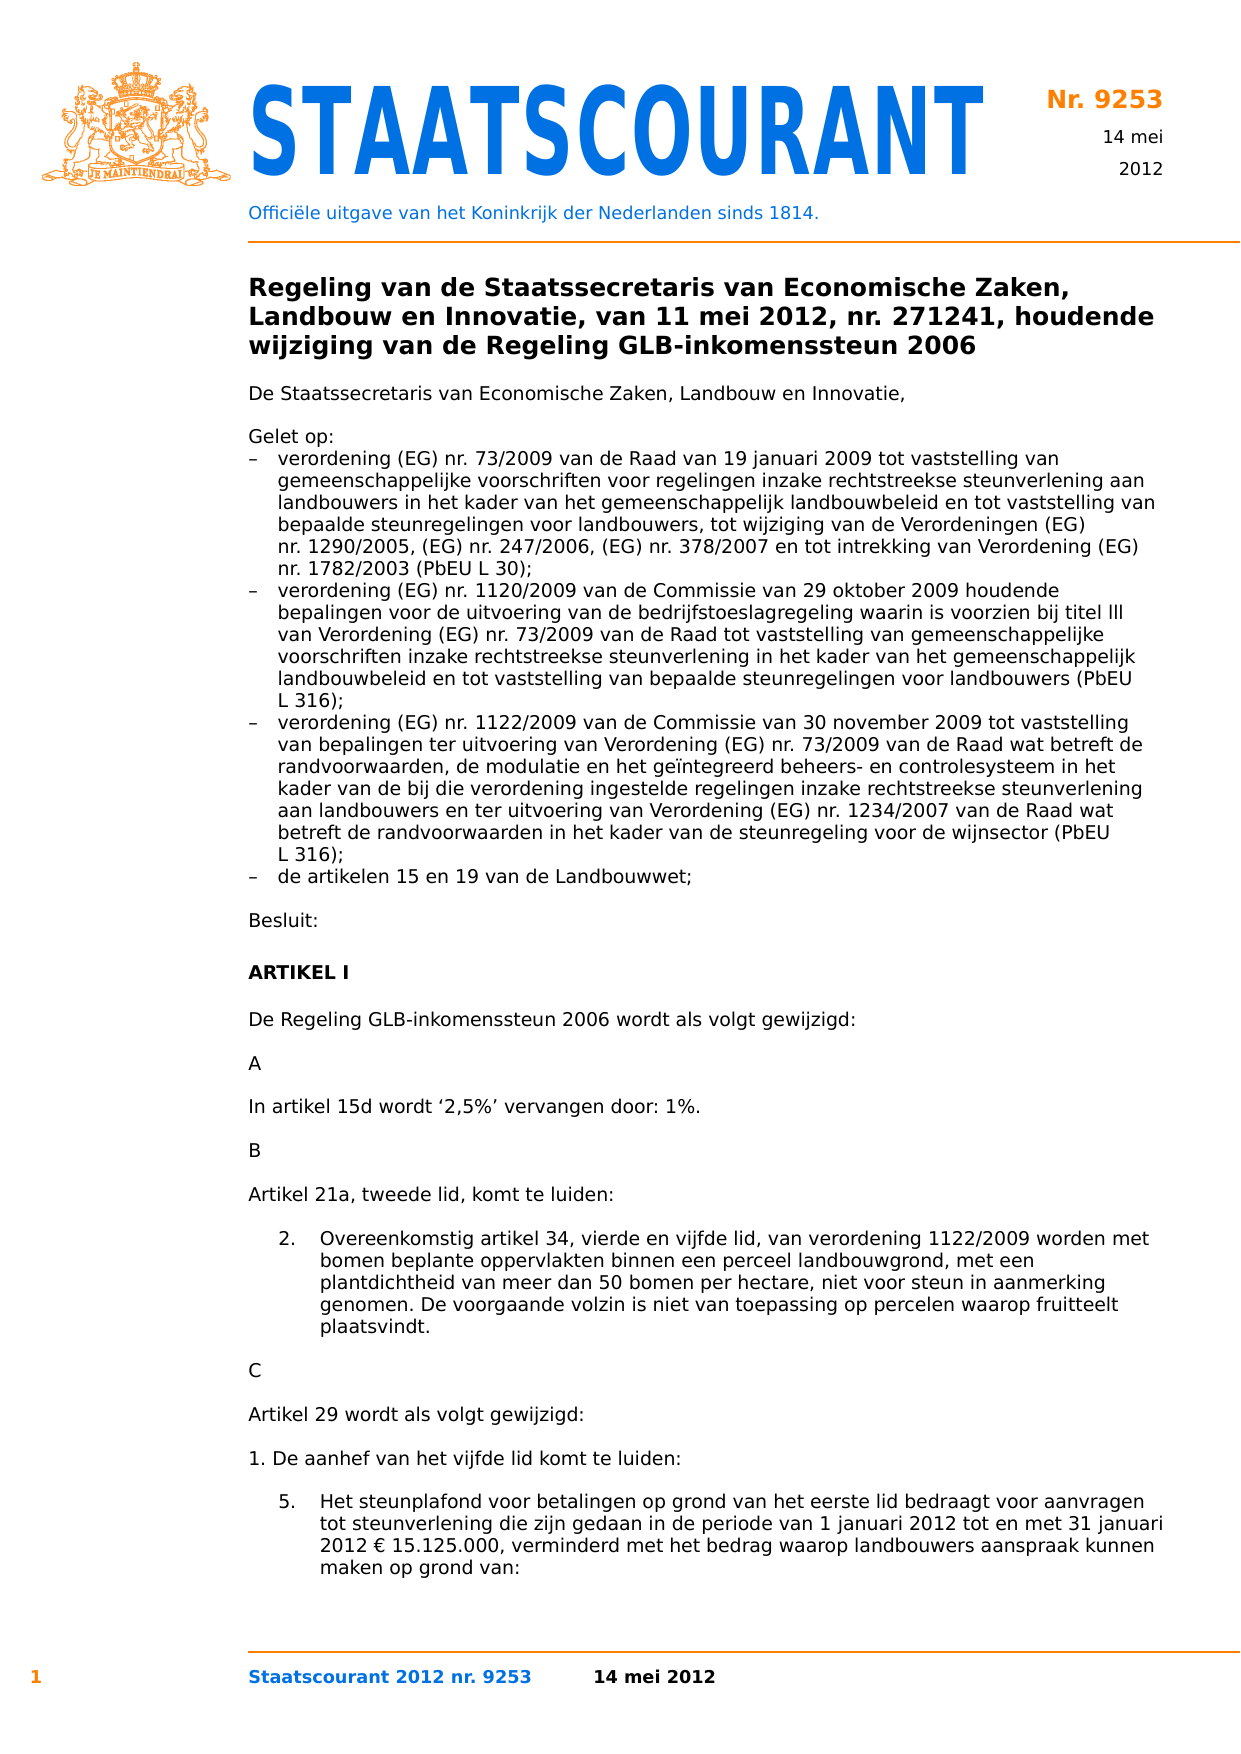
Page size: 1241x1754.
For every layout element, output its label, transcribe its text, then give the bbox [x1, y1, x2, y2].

table_cell 14 mei [998, 121, 1240, 153]
text In artikel 15d wordt ‘2,5%’ vervangen door: 1%. [248, 1096, 1163, 1118]
text Gelet op: [248, 426, 1163, 448]
table_header STAATSCOURANT [248, 62, 998, 203]
text B [248, 1140, 1163, 1162]
text De Staatssecretaris van Economische Zaken, Landbouw en Innovatie, [248, 382, 1163, 404]
table_header [25, 62, 248, 241]
text – verordening (EG) nr. 1120/2009 van de Commissie van 29 oktober 2009 houdende bepalingen voor de uitvoering van de bedrijfstoeslagregeling waarin is voorzien bij titel lll van Verordening (EG) nr. 73/2009 van de Raad tot vaststelling van gemeenschappelijke voorschriften inzake rechtstreekse steunverlening in het kader van het gemeenschappelijk landbouwbeleid en tot vaststelling van bepaalde steunregelingen voor landbouwers (PbEU L 316); [248, 580, 1163, 712]
text C [248, 1360, 1163, 1382]
text 2. Overeenkomstig artikel 34, vierde en vijfde lid, van verordening 1122/2009 worden met bomen beplante oppervlakten binnen een perceel landbouwgrond, met een plantdichtheid van meer dan 50 bomen per hectare, niet voor steun in aanmerking genomen. De voorgaande volzin is niet van toepassing op percelen waarop fruitteelt plaatsvindt. [278, 1228, 1163, 1338]
text A [248, 1052, 1163, 1074]
text Artikel 21a, tweede lid, komt te luiden: [248, 1184, 1163, 1206]
text – verordening (EG) nr. 1122/2009 van de Commissie van 30 november 2009 tot vaststelling van bepalingen ter uitvoering van Verordening (EG) nr. 73/2009 van de Raad wat betreft de randvoorwaarden, de modulatie en het geïntegreerd beheers- en controlesysteem in het kader van de bij die verordening ingestelde regelingen inzake rechtstreekse steunverlening aan landbouwers en ter uitvoering van Verordening (EG) nr. 1234/2007 van de Raad wat betreft de randvoorwaarden in het kader van de steunregeling voor de wijnsector (PbEU L 316); [248, 712, 1163, 866]
table_cell Officiële uitgave van het Koninkrijk der Nederlanden sinds 1814. [248, 203, 1240, 241]
text Artikel 29 wordt als volgt gewijzigd: [248, 1403, 1163, 1426]
text – verordening (EG) nr. 73/2009 van de Raad van 19 januari 2009 tot vaststelling van gemeenschappelijke voorschriften voor regelingen inzake rechtstreekse steunverlening aan landbouwers in het kader van het gemeenschappelijk landbouwbeleid en tot vaststelling van bepaalde steunregelingen voor landbouwers, tot wijziging van de Verordeningen (EG) nr. 1290/2005, (EG) nr. 247/2006, (EG) nr. 378/2007 en tot intrekking van Verordening (EG) nr. 1782/2003 (PbEU L 30); [248, 448, 1163, 580]
table_cell 2012 [998, 153, 1240, 203]
subtitle ARTIKEL I [248, 962, 1163, 984]
table_header Nr. 9253 [998, 62, 1240, 121]
text Besluit: [248, 910, 1163, 932]
text De Regeling GLB-inkomenssteun 2006 wordt als volgt gewijzigd: [248, 1009, 1163, 1031]
subtitle Regeling van de Staatssecretaris van Economische Zaken, Landbouw en Innovatie, van 11 mei 2012, nr. 271241, houdende wijziging van de Regeling GLB-inkomenssteun 2006 [248, 273, 1163, 361]
text 5. Het steunplafond voor betalingen op grond van het eerste lid bedraagt voor aanvragen tot steunverlening die zijn gedaan in de periode van 1 januari 2012 tot en met 31 januari 2012 € 15.125.000, verminderd met het bedrag waarop landbouwers aanspraak kunnen maken op grond van: [278, 1491, 1163, 1579]
text 1. De aanhef van het vijfde lid komt te luiden: [248, 1447, 1163, 1469]
picture [41, 62, 231, 186]
text – de artikelen 15 en 19 van de Landbouwwet; [248, 866, 1163, 888]
